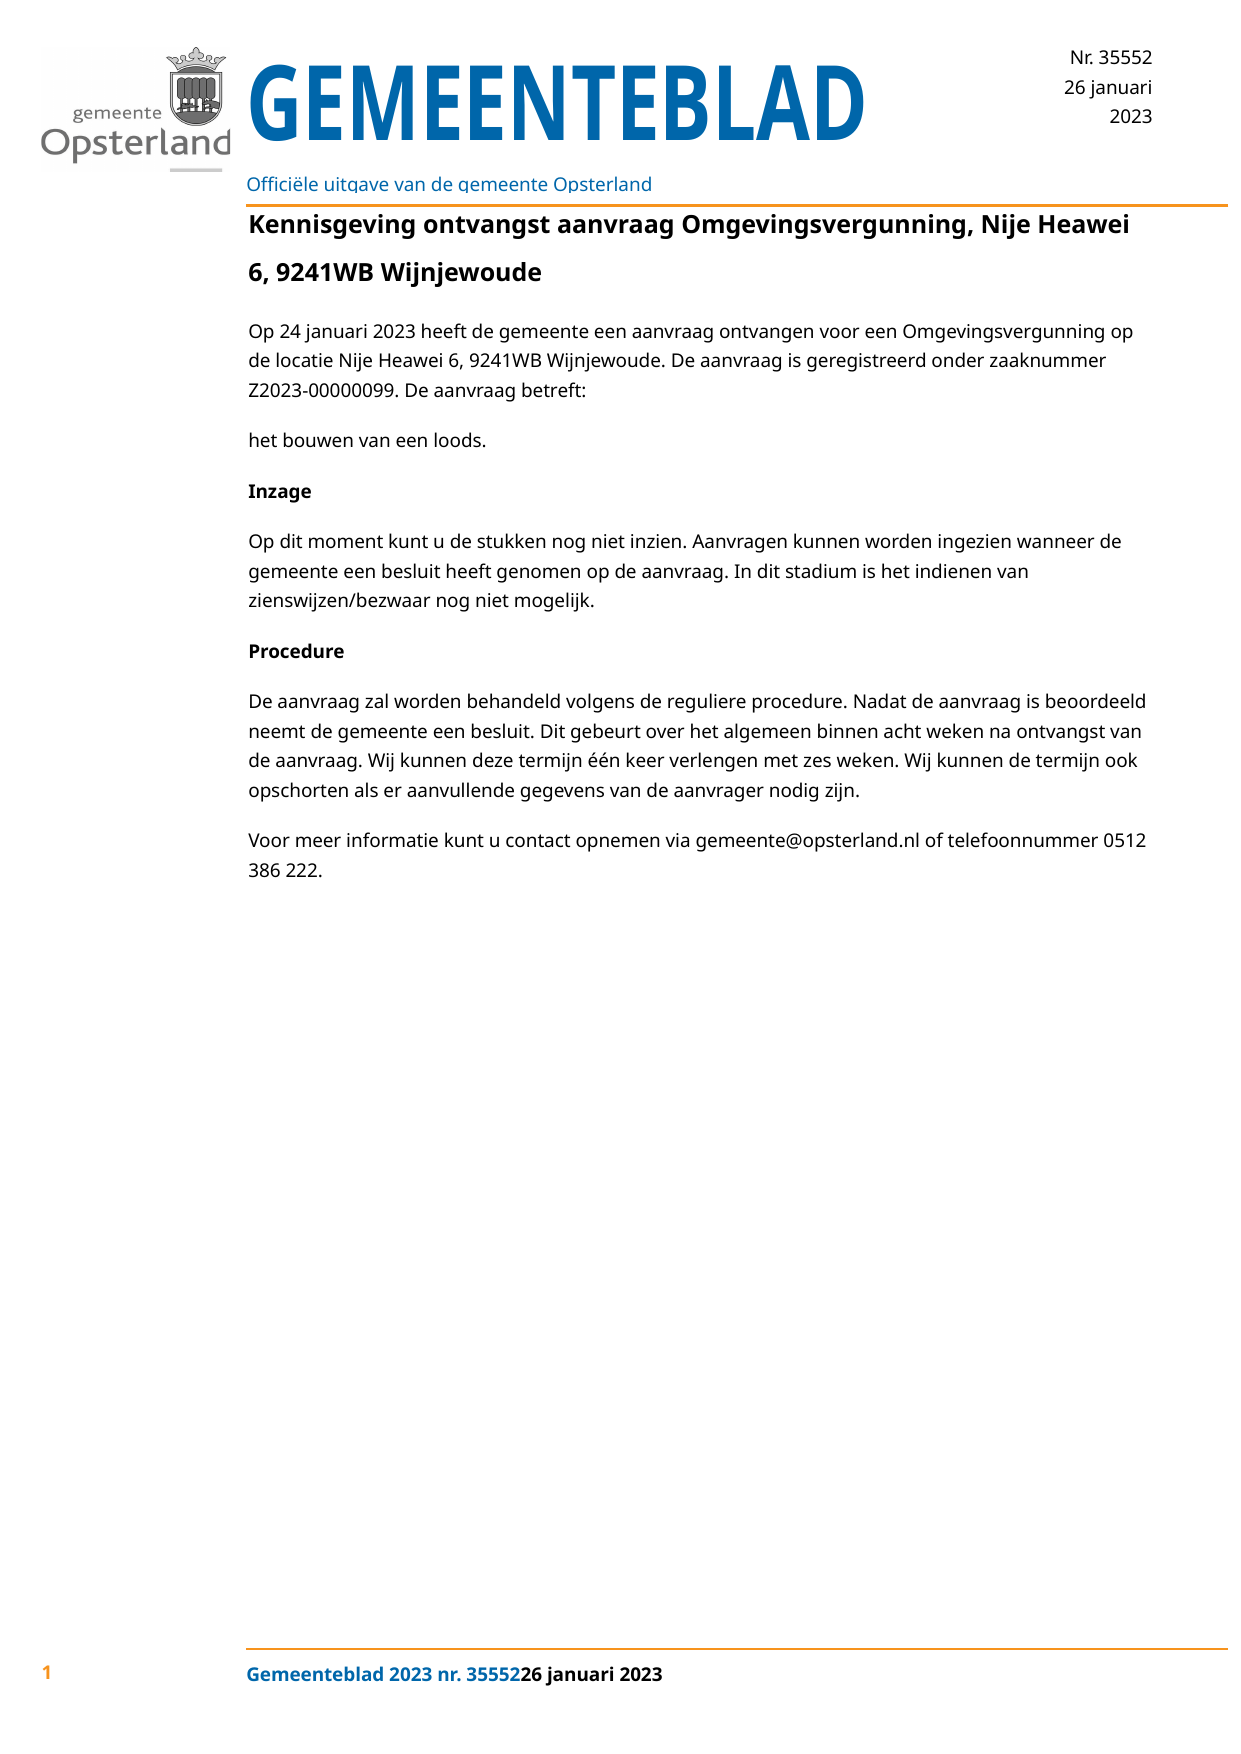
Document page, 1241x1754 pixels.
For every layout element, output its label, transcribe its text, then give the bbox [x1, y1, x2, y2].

text het bouwen van een loods. [248, 427, 1152, 453]
text Voor meer informatie kunt u contact opnemen via gemeente@opsterland.nl of telefoonnummer 0512 386 222. [248, 827, 1152, 883]
text Op 24 januari 2023 heeft de gemeente een aanvraag ontvangen voor een Omgevingsvergunning op de locatie Nije Heawei 6, 9241WB Wijnjewoude. De aanvraag is geregistreerd onder zaaknummer Z2023-00000099. De aanvraag betreft: [248, 318, 1152, 403]
text Procedure [248, 638, 1152, 664]
picture [41, 47, 231, 172]
text Inzage [248, 478, 1152, 504]
text De aanvraag zal worden behandeld volgens de reguliere procedure. Nadat de aanvraag is beoordeeld neemt de gemeente een besluit. Dit gebeurt over het algemeen binnen acht weken na ontvangst van de aanvraag. Wij kunnen deze termijn één keer verlengen met zes weken. Wij kunnen de termijn ook opschorten als er aanvullende gegevens van de aanvrager nodig zijn. [248, 688, 1152, 803]
text Kennisgeving ontvangst aanvraag Omgevingsvergunning, Nije Heawei 6, 9241WB Wijnjewoude [248, 207, 1152, 288]
text Op dit moment kunt u de stukken nog niet inzien. Aanvragen kunnen worden ingezien wanneer de gemeente een besluit heeft genomen op de aanvraag. In dit stadium is het indienen van zienswijzen/bezwaar nog niet mogelijk. [248, 528, 1152, 613]
